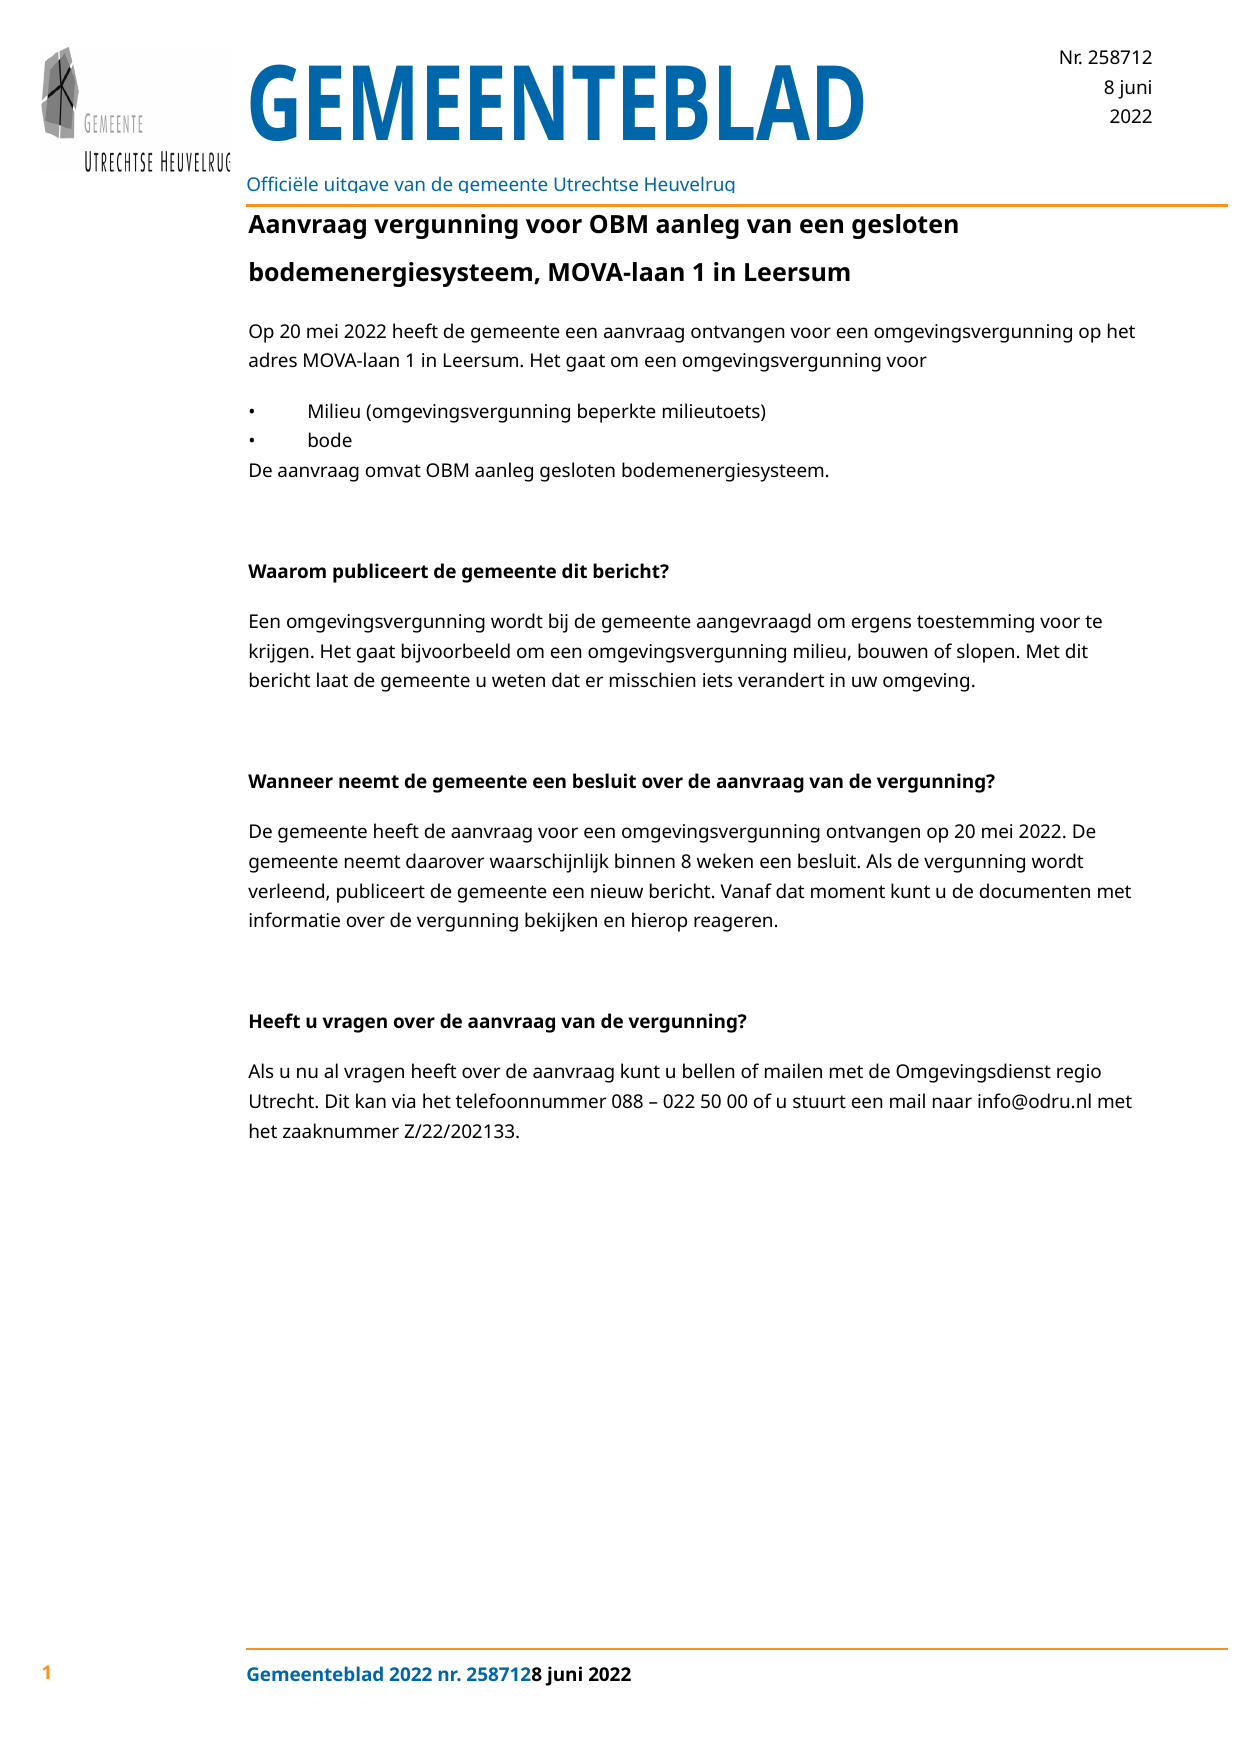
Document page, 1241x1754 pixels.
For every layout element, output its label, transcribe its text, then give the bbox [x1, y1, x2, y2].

text Als u nu al vragen heeft over de aanvraag kunt u bellen of mailen met de Omgevingsdienst regio Utrecht. Dit kan via het telefoonnummer 088 – 022 50 00 of u stuurt een mail naar info@odru.nl met het zaaknummer Z/22/202133. [248, 1059, 1152, 1144]
text De aanvraag omvat OBM aanleg gesloten bodemenergiesysteem. [248, 457, 1152, 483]
text Wanneer neemt de gemeente een besluit over de aanvraag van de vergunning? [248, 768, 1152, 794]
text De gemeente heeft de aanvraag voor een omgevingsvergunning ontvangen op 20 mei 2022. De gemeente neemt daarover waarschijnlijk binnen 8 weken een besluit. Als de vergunning wordt verleend, publiceert de gemeente een nieuw bericht. Vanaf dat moment kunt u de documenten met informatie over de vergunning bekijken en hierop reageren. [248, 819, 1152, 933]
text Op 20 mei 2022 heeft de gemeente een aanvraag ontvangen voor een omgevingsvergunning op het adres MOVA-laan 1 in Leersum. Het gaat om een omgevingsvergunning voor [248, 318, 1152, 373]
text Waarom publiceert de gemeente dit bericht? [248, 558, 1152, 584]
picture [41, 47, 231, 172]
text Heeft u vragen over de aanvraag van de vergunning? [248, 1008, 1152, 1034]
list bode [248, 427, 1152, 453]
text Een omgevingsvergunning wordt bij de gemeente aangevraagd om ergens toestemming voor te krijgen. Het gaat bijvoorbeeld om een omgevingsvergunning milieu, bouwen of slopen. Met dit bericht laat de gemeente u weten dat er misschien iets verandert in uw omgeving. [248, 608, 1152, 693]
list Milieu (omgevingsvergunning beperkte milieutoets) [248, 398, 1152, 424]
text Aanvraag vergunning voor OBM aanleg van een gesloten bodemenergiesysteem, MOVA-laan 1 in Leersum [248, 207, 1152, 288]
